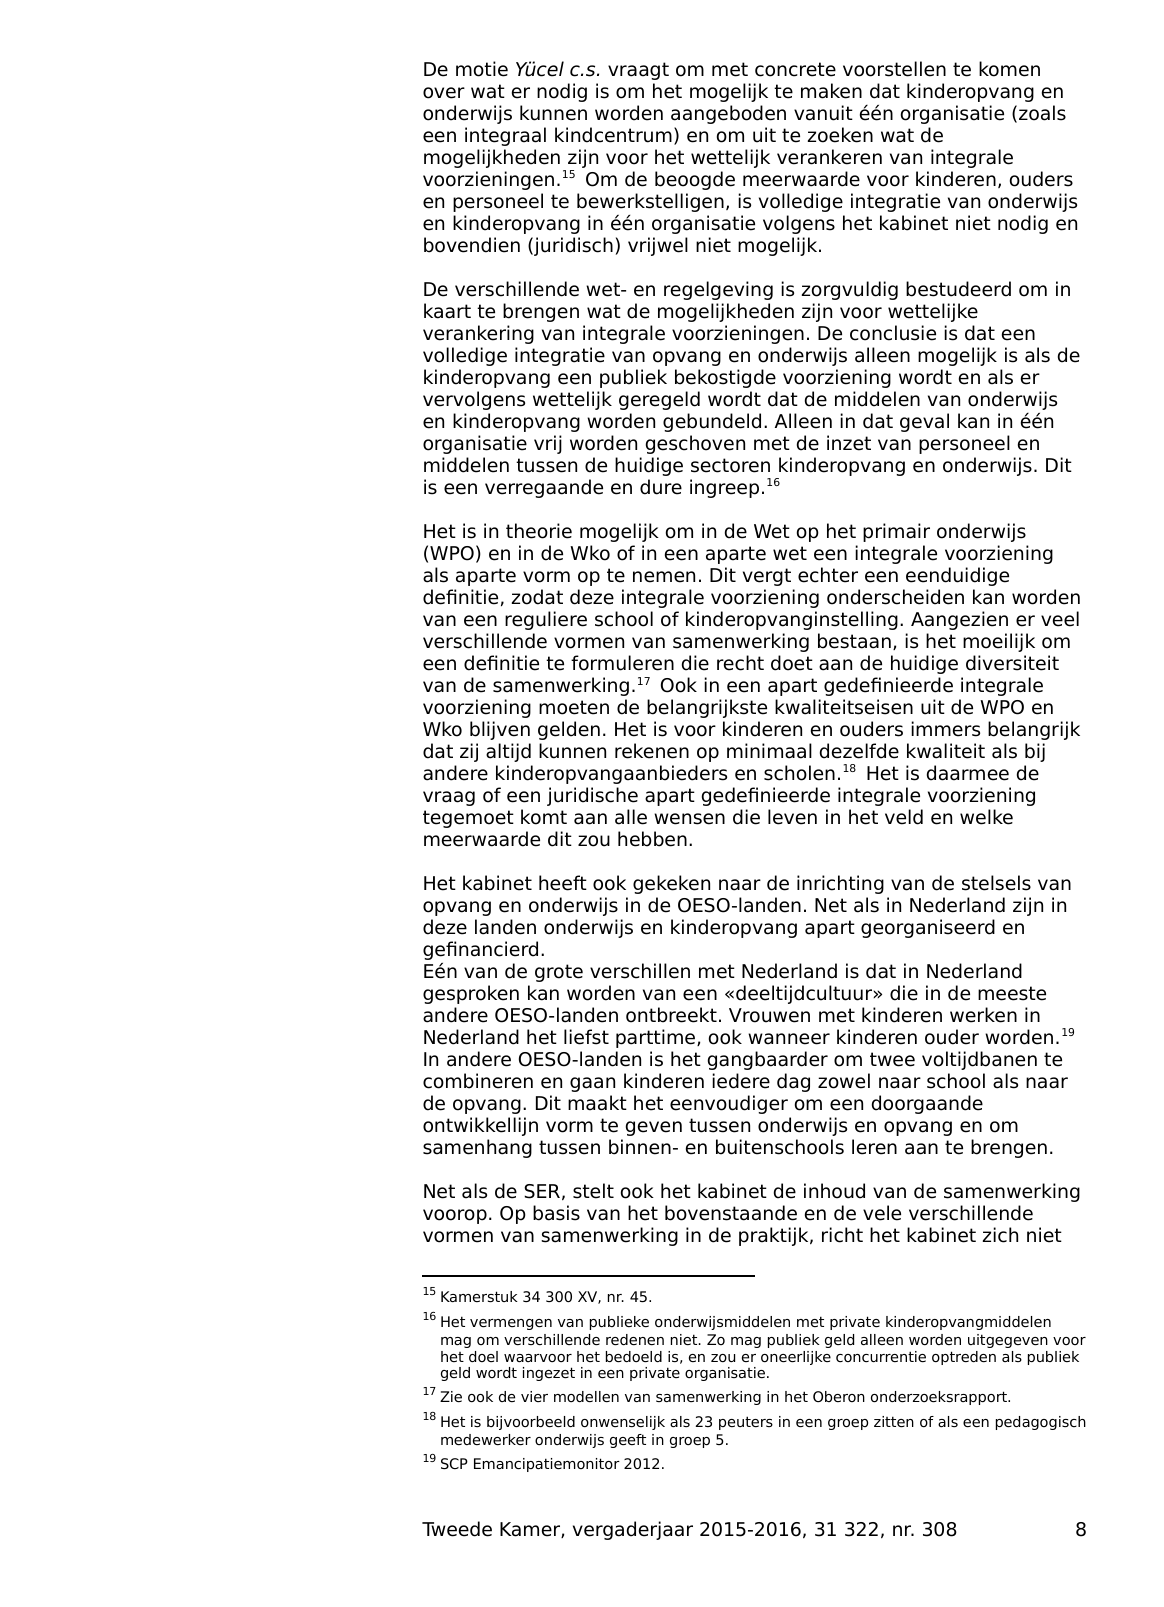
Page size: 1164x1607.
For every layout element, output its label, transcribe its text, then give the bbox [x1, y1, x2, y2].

text Eén van de grote verschillen met Nederland is dat in Nederland gesproken kan worden van een «deeltijdcultuur» die in de meeste andere OESO-landen ontbreekt. Vrouwen met kinderen werken in Nederland het liefst parttime, ook wanneer kinderen ouder worden. In andere OESO-landen is het gangbaarder om twee voltijdbanen te combineren en gaan kinderen iedere dag zowel naar school als naar de opvang. Dit maakt het eenvoudiger om een doorgaande ontwikkellijn vorm te geven tussen onderwijs en opvang en om samenhang tussen binnen- en buitenschools leren aan te brengen. [422, 961, 1087, 1159]
text De verschillende wet- en regelgeving is zorgvuldig bestudeerd om in kaart te brengen wat de mogelijkheden zijn voor wettelijke verankering van integrale voorzieningen. De conclusie is dat een volledige integratie van opvang en onderwijs alleen mogelijk is als de kinderopvang een publiek bekostigde voorziening wordt en als er vervolgens wettelijk geregeld wordt dat de middelen van onderwijs en kinderopvang worden gebundeld. Alleen in dat geval kan in één organisatie vrij worden geschoven met de inzet van personeel en middelen tussen de huidige sectoren kinderopvang en onderwijs. Dit is een verregaande en dure ingreep. [422, 279, 1087, 499]
text Het kabinet heeft ook gekeken naar de inrichting van de stelsels van opvang en onderwijs in de OESO-landen. Net als in Nederland zijn in deze landen onderwijs en kinderopvang apart georganiseerd en gefinancierd. [422, 873, 1087, 961]
text Het is in theorie mogelijk om in de Wet op het primair onderwijs (WPO) en in de Wko of in een aparte wet een integrale voorziening als aparte vorm op te nemen. Dit vergt echter een eenduidige definitie, zodat deze integrale voorziening onderscheiden kan worden van een reguliere school of kinderopvanginstelling. Aangezien er veel verschillende vormen van samenwerking bestaan, is het moeilijk om een definitie te formuleren die recht doet aan de huidige diversiteit van de samenwerking. Ook in een apart gedefinieerde integrale voorziening moeten de belangrijkste kwaliteitseisen uit de WPO en Wko blijven gelden. Het is voor kinderen en ouders immers belangrijk dat zij altijd kunnen rekenen op minimaal dezelfde kwaliteit als bij andere kinderopvangaanbieders en scholen. Het is daarmee de vraag of een juridische apart gedefinieerde integrale voorziening tegemoet komt aan alle wensen die leven in het veld en welke meerwaarde dit zou hebben. [422, 521, 1087, 851]
text Het is bijvoorbeeld onwenselijk als 23 peuters in een groep zitten of als een pedagogisch medewerker onderwijs geeft in groep 5. [422, 1410, 1087, 1449]
text Net als de SER, stelt ook het kabinet de inhoud van de samenwerking voorop. Op basis van het bovenstaande en de vele verschillende vormen van samenwerking in de praktijk, richt het kabinet zich niet [422, 1181, 1087, 1247]
text Kamerstuk 34 300 XV, nr. 45. [422, 1285, 1087, 1307]
text SCP Emancipatiemonitor 2012. [422, 1452, 1087, 1474]
text De motie Yücel c.s. vraagt om met concrete voorstellen te komen over wat er nodig is om het mogelijk te maken dat kinderopvang en onderwijs kunnen worden aangeboden vanuit één organisatie (zoals een integraal kindcentrum) en om uit te zoeken wat de mogelijkheden zijn voor het wettelijk verankeren van integrale voorzieningen. Om de beoogde meerwaarde voor kinderen, ouders en personeel te bewerkstelligen, is volledige integratie van onderwijs en kinderopvang in één organisatie volgens het kabinet niet nodig en bovendien (juridisch) vrijwel niet mogelijk. [422, 59, 1087, 257]
text Zie ook de vier modellen van samenwerking in het Oberon onderzoeksrapport. [422, 1385, 1087, 1407]
text Het vermengen van publieke onderwijsmiddelen met private kinderopvangmiddelen mag om verschillende redenen niet. Zo mag publiek geld alleen worden uitgegeven voor het doel waarvoor het bedoeld is, en zou er oneerlijke concurrentie optreden als publiek geld wordt ingezet in een private organisatie. [422, 1310, 1087, 1382]
